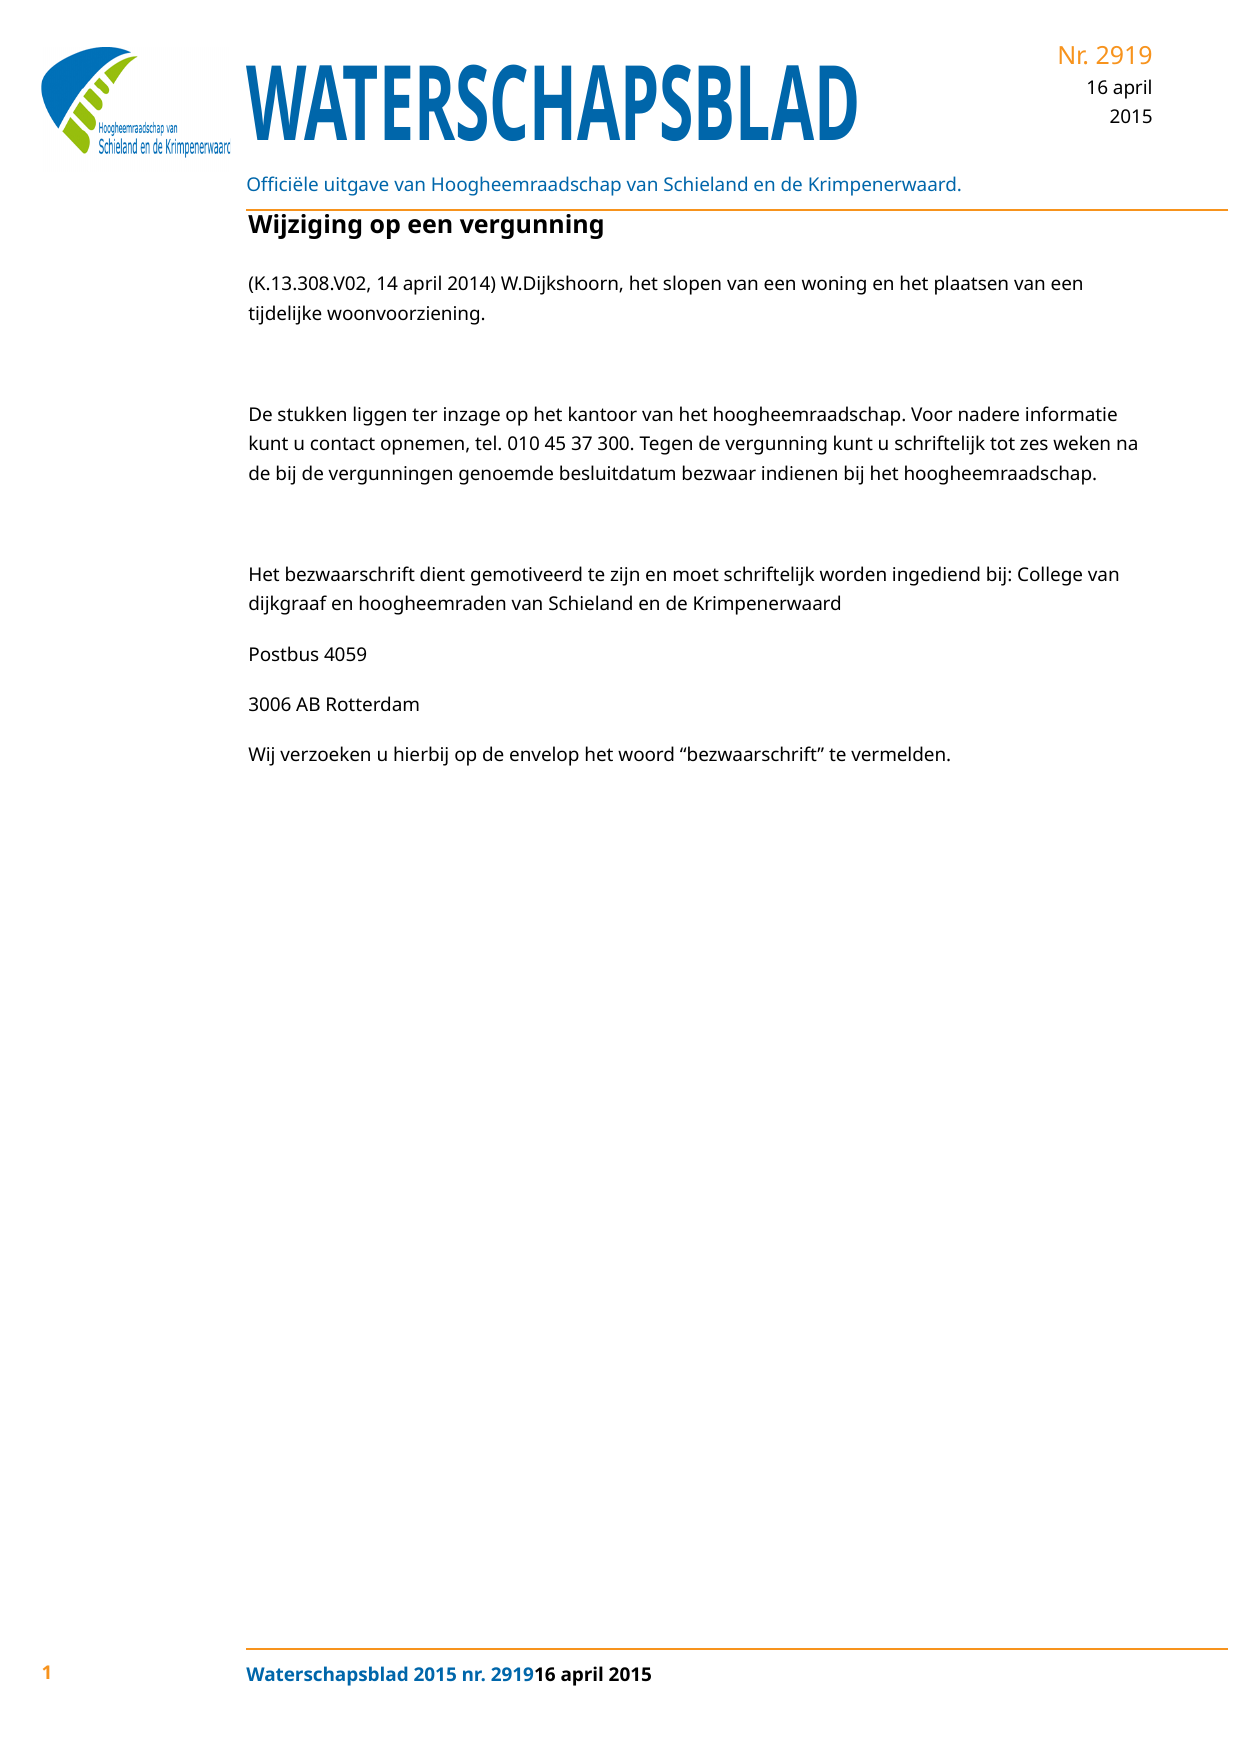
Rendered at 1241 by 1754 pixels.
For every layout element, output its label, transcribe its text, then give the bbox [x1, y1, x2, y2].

text Postbus 4059 [248, 641, 1152, 666]
picture [41, 47, 231, 172]
text Wijziging op een vergunning [248, 211, 1152, 241]
text Het bezwaarschrift dient gemotiveerd te zijn en moet schriftelijk worden ingediend bij: College van dijkgraaf en hoogheemraden van Schieland en de Krimpenerwaard [248, 561, 1152, 616]
text 3006 AB Rotterdam [248, 691, 1152, 717]
text Wij verzoeken u hierbij op de envelop het woord “bezwaarschrift” te vermelden. [248, 742, 1152, 767]
text (K.13.308.V02, 14 april 2014) W.Dijkshoorn, het slopen van een woning en het plaatsen van een tijdelijke woonvoorziening. [248, 270, 1152, 326]
text De stukken liggen ter inzage op het kantoor van het hoogheemraadschap. Voor nadere informatie kunt u contact opnemen, tel. 010 45 37 300. Tegen de vergunning kunt u schriftelijk tot zes weken na de bij de vergunningen genoemde besluitdatum bezwaar indienen bij het hoogheemraadschap. [248, 401, 1152, 486]
